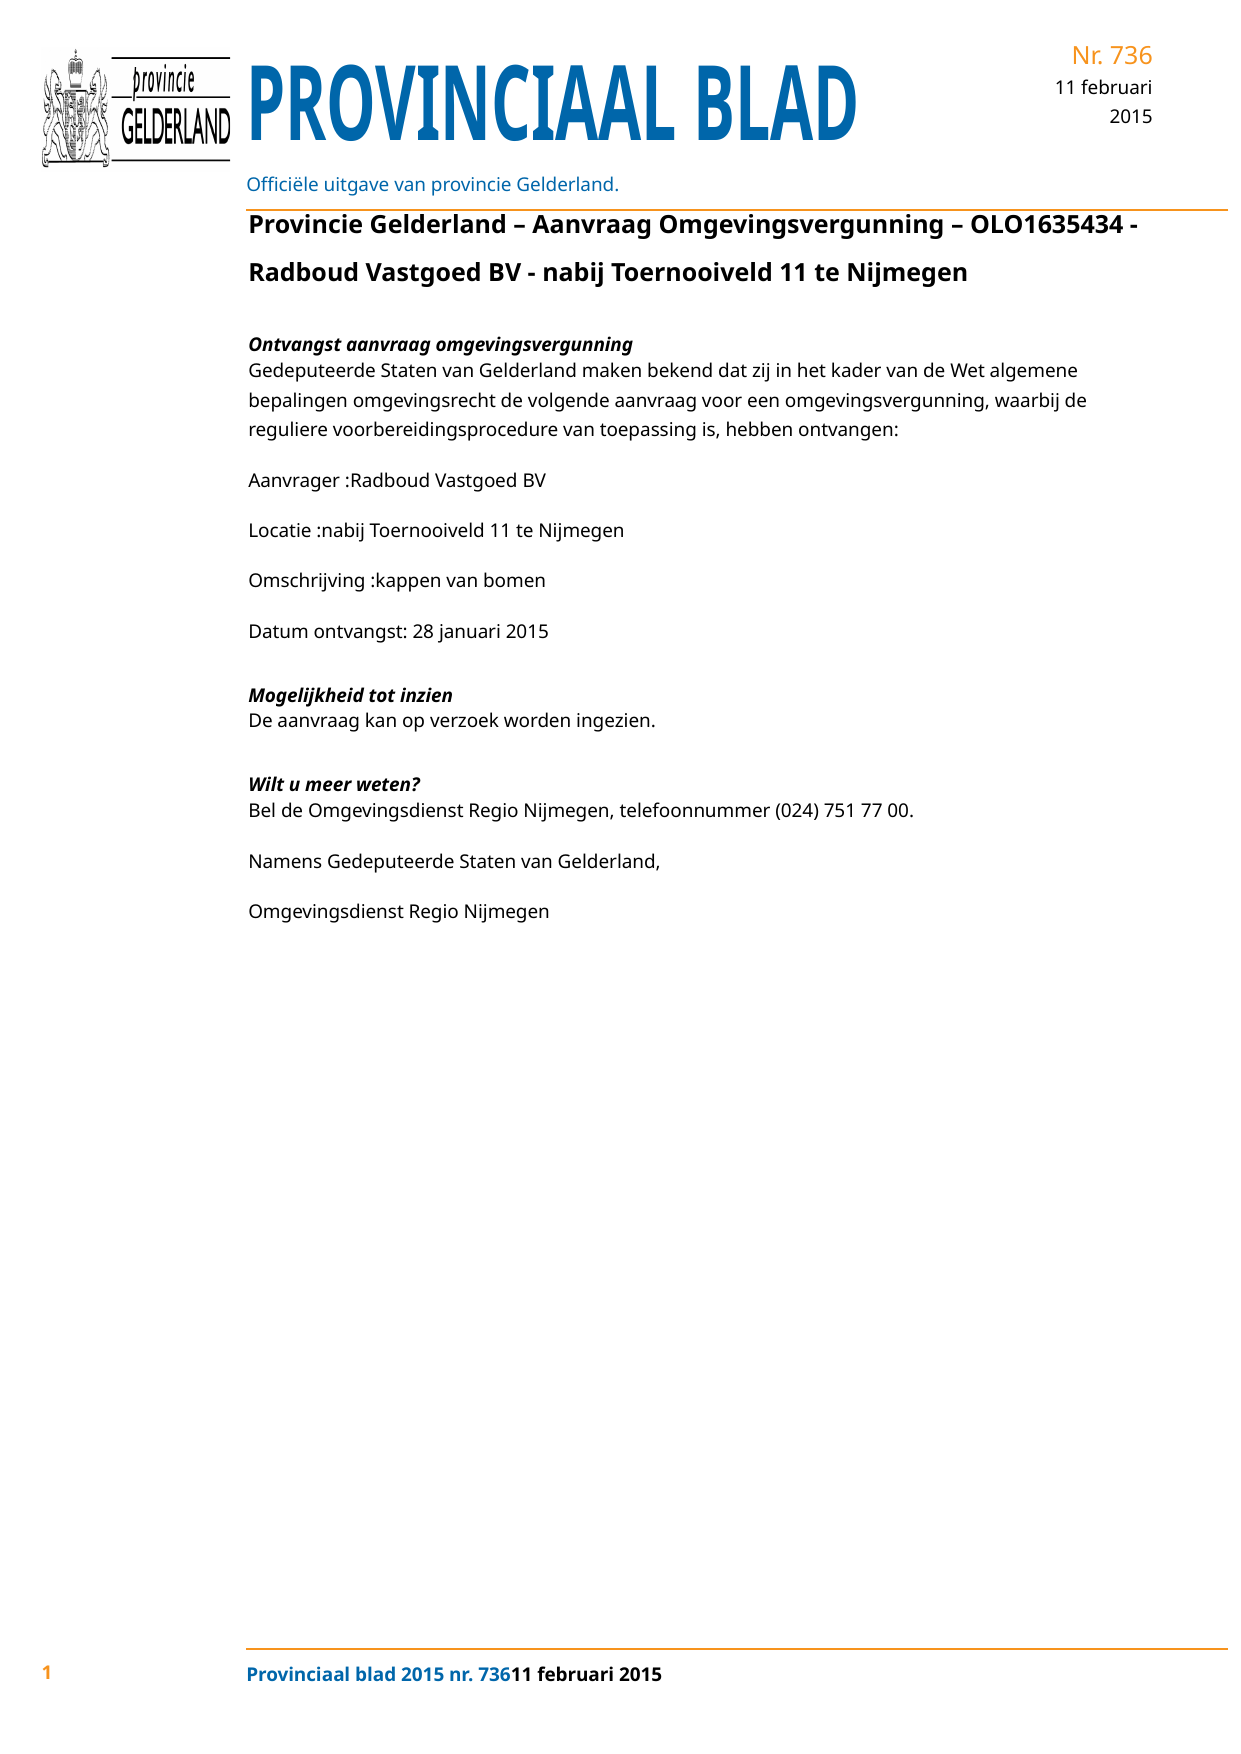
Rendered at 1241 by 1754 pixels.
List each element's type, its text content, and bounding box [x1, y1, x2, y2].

text Wilt u meer weten? [248, 772, 1152, 797]
text De aanvraag kan op verzoek worden ingezien. [248, 708, 1152, 733]
text Omgevingsdienst Regio Nijmegen [248, 898, 1152, 924]
picture [41, 47, 231, 172]
text Datum ontvangst: 28 januari 2015 [248, 618, 1152, 644]
text Ontvangst aanvraag omgevingsvergunning [248, 331, 1152, 357]
text Mogelijkheid tot inzien [248, 682, 1152, 708]
text Locatie :nabij Toernooiveld 11 te Nijmegen [248, 517, 1152, 543]
text Bel de Omgevingsdienst Regio Nijmegen, telefoonnummer (024) 751 77 00. [248, 797, 1152, 823]
text Provincie Gelderland – Aanvraag Omgevingsvergunning – OLO1635434 - Radboud Vastgoed BV - nabij Toernooiveld 11 te Nijmegen [248, 211, 1152, 288]
text Aanvrager :Radboud Vastgoed BV [248, 467, 1152, 492]
text Namens Gedeputeerde Staten van Gelderland, [248, 848, 1152, 873]
text Omschrijving :kappen van bomen [248, 568, 1152, 593]
text Gedeputeerde Staten van Gelderland maken bekend dat zij in het kader van de Wet algemene bepalingen omgevingsrecht de volgende aanvraag voor een omgevingsvergunning, waarbij de reguliere voorbereidingsprocedure van toepassing is, hebben ontvangen: [248, 357, 1152, 442]
